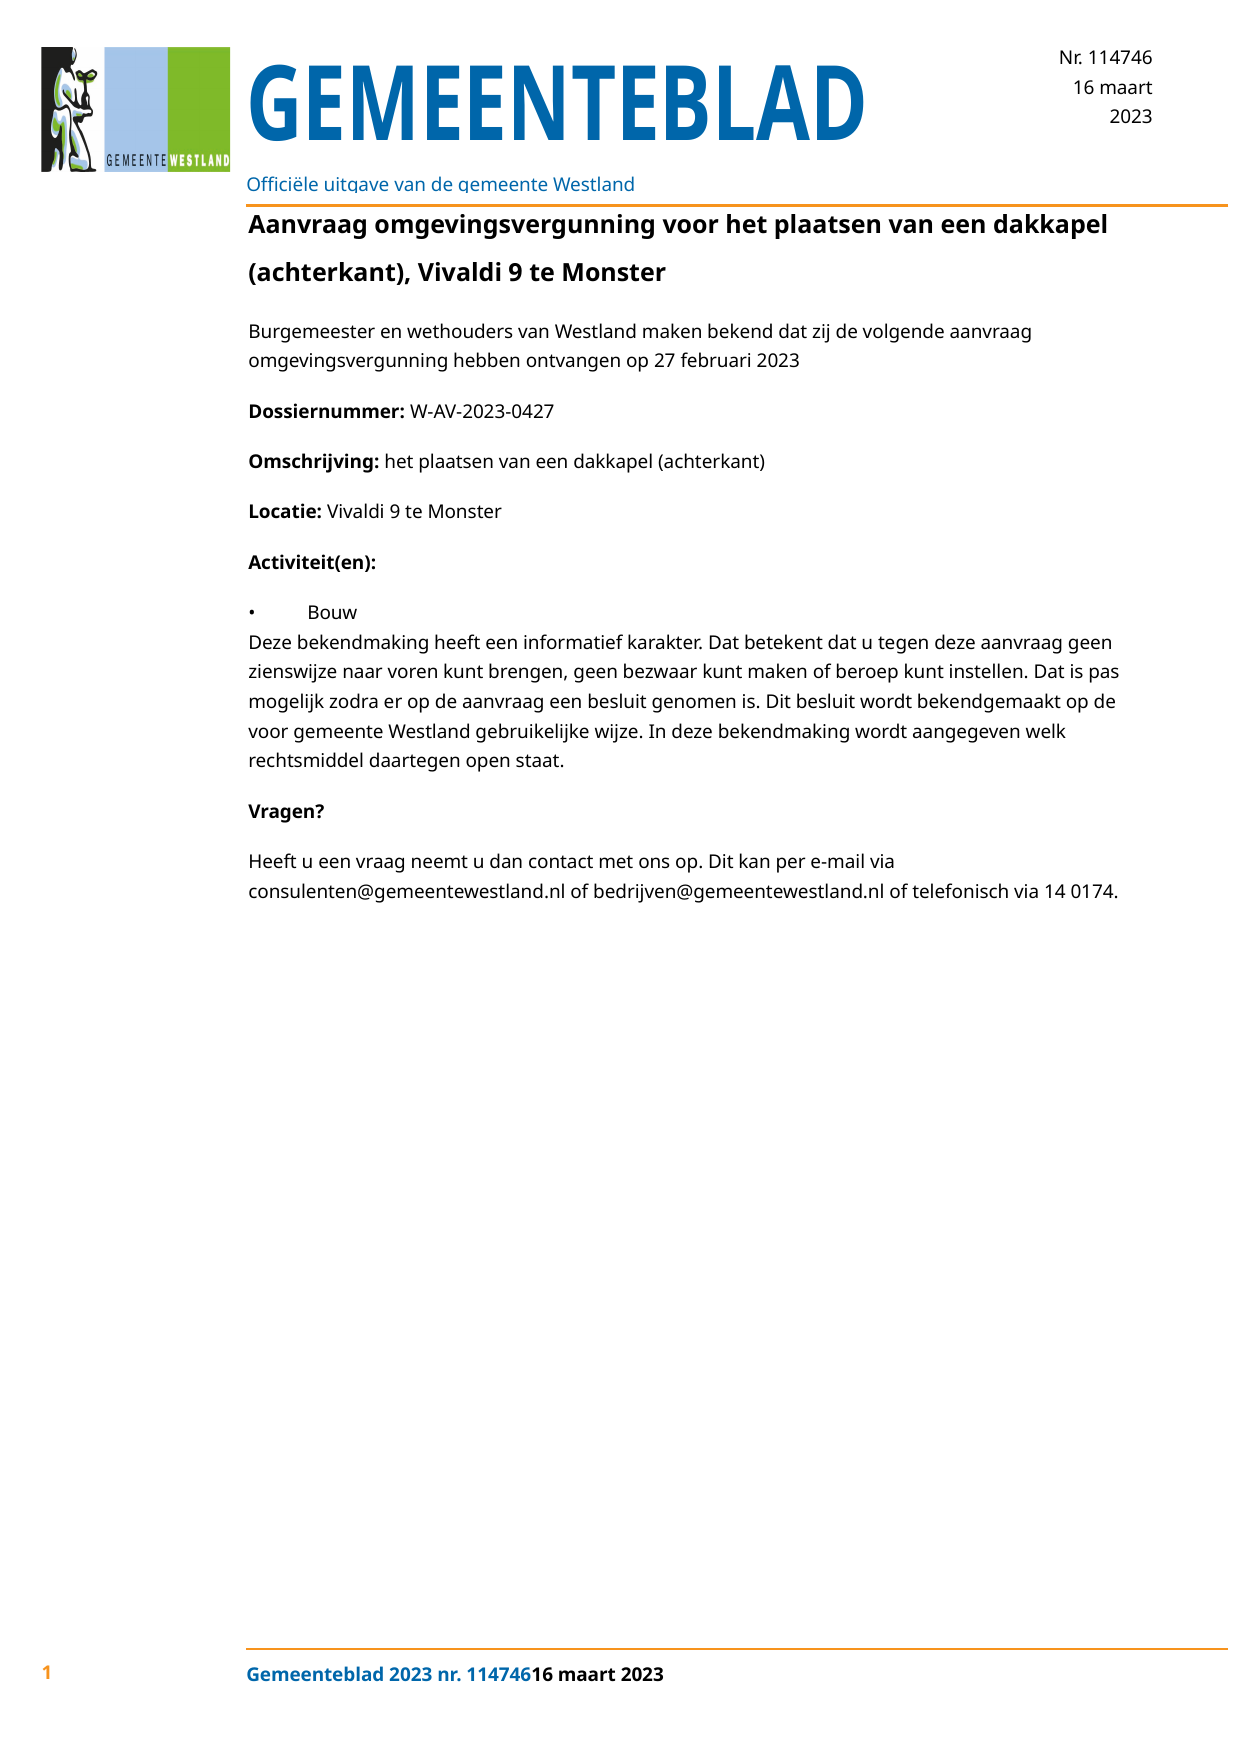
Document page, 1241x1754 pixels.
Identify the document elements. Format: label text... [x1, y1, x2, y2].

text Aanvraag omgevingsvergunning voor het plaatsen van een dakkapel (achterkant), Vivaldi 9 te Monster [248, 207, 1152, 288]
text Heeft u een vraag neemt u dan contact met ons op. Dit kan per e-mail via consulenten@gemeentewestland.nl of bedrijven@gemeentewestland.nl of telefonisch via 14 0174. [248, 848, 1152, 904]
text Burgemeester en wethouders van Westland maken bekend dat zij de volgende aanvraag omgevingsvergunning hebben ontvangen op 27 februari 2023 [248, 318, 1152, 373]
text Omschrijving: het plaatsen van een dakkapel (achterkant) [248, 448, 1152, 474]
text Dossiernummer: W-AV-2023-0427 [248, 398, 1152, 424]
text Vragen? [248, 798, 1152, 824]
text Locatie: Vivaldi 9 te Monster [248, 499, 1152, 524]
list Bouw [248, 599, 1152, 625]
text Deze bekendmaking heeft een informatief karakter. Dat betekent dat u tegen deze aanvraag geen zienswijze naar voren kunt brengen, geen bezwaar kunt maken of beroep kunt instellen. Dat is pas mogelijk zodra er op de aanvraag een besluit genomen is. Dit besluit wordt bekendgemaakt op de voor gemeente Westland gebruikelijke wijze. In deze bekendmaking wordt aangegeven welk rechtsmiddel daartegen open staat. [248, 629, 1152, 773]
text Activiteit(en): [248, 549, 1152, 575]
picture [41, 47, 231, 172]
